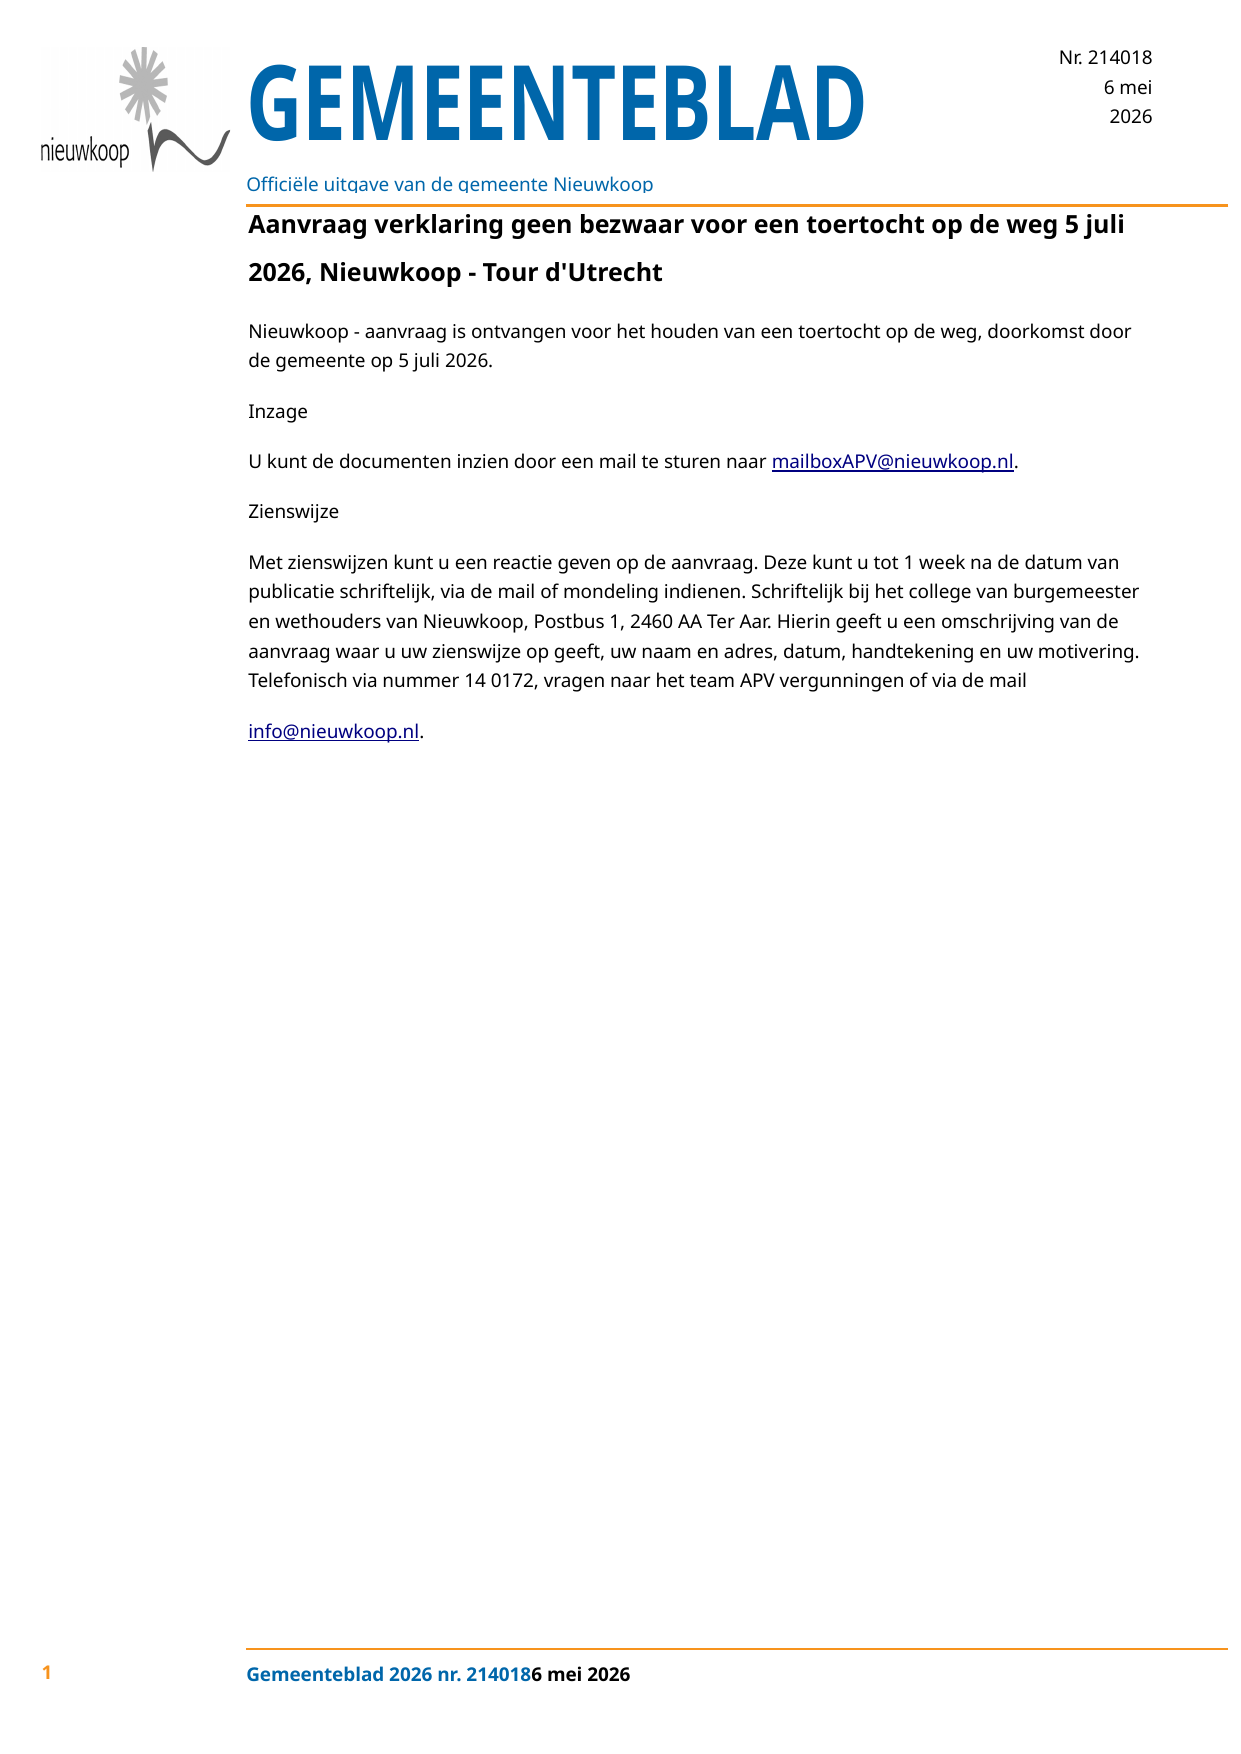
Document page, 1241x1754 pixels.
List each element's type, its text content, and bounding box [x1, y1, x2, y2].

text Nieuwkoop - aanvraag is ontvangen voor het houden van een toertocht op de weg, doorkomst door de gemeente op 5 juli 2026. [248, 318, 1152, 373]
text Aanvraag verklaring geen bezwaar voor een toertocht op de weg 5 juli 2026, Nieuwkoop - Tour d'Utrecht [248, 207, 1152, 288]
text U kunt de documenten inzien door een mail te sturen naar mailboxAPV@nieuwkoop.nl. [248, 448, 1152, 474]
picture [41, 47, 231, 172]
text Inzage [248, 398, 1152, 424]
text Zienswijze [248, 499, 1152, 524]
text info@nieuwkoop.nl. [248, 718, 1152, 744]
text Met zienswijzen kunt u een reactie geven op de aanvraag. Deze kunt u tot 1 week na de datum van publicatie schriftelijk, via de mail of mondeling indienen. Schriftelijk bij het college van burgemeester en wethouders van Nieuwkoop, Postbus 1, 2460 AA Ter Aar. Hierin geeft u een omschrijving van de aanvraag waar u uw zienswijze op geeft, uw naam en adres, datum, handtekening en uw motivering. Telefonisch via nummer 14 0172, vragen naar het team APV vergunningen of via de mail [248, 549, 1152, 693]
